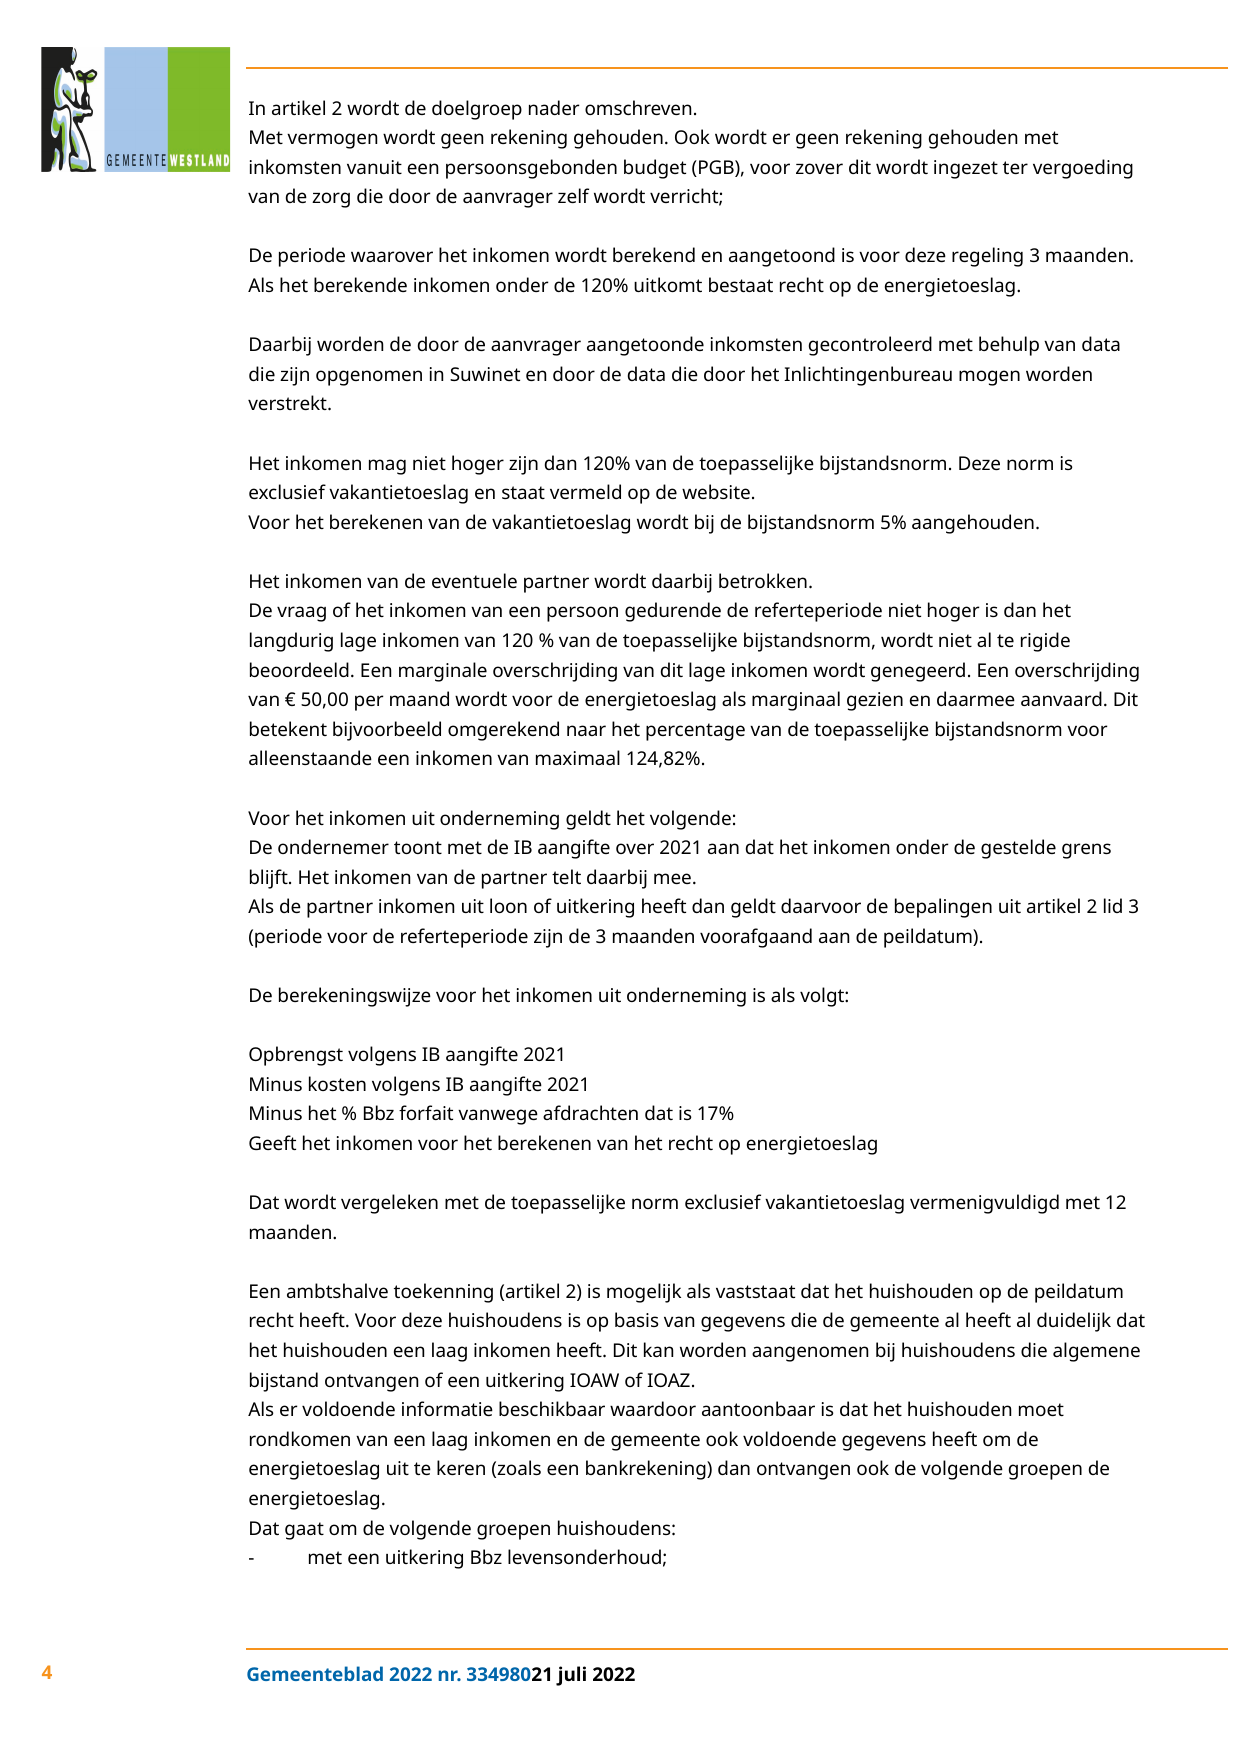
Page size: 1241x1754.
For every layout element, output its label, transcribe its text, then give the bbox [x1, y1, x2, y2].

text Het inkomen mag niet hoger zijn dan 120% van de toepasselijke bijstandsnorm. Deze norm is exclusief vakantietoeslag en staat vermeld op de website. [248, 450, 1152, 505]
list met een uitkering Bbz levensonderhoud; [248, 1544, 1152, 1570]
text Een ambtshalve toekenning (artikel 2) is mogelijk als vaststaat dat het huishouden op de peildatum recht heeft. Voor deze huishoudens is op basis van gegevens die de gemeente al heeft al duidelijk dat het huishouden een laag inkomen heeft. Dit kan worden aangenomen bij huishoudens die algemene bijstand ontvangen of een uitkering IOAW of IOAZ. [248, 1278, 1152, 1393]
text Opbrengst volgens IB aangifte 2021 [248, 1041, 1152, 1067]
picture [41, 47, 231, 172]
text De periode waarover het inkomen wordt berekend en aangetoond is voor deze regeling 3 maanden. Als het berekende inkomen onder de 120% uitkomt bestaat recht op de energietoeslag. [248, 243, 1152, 298]
text Dat gaat om de volgende groepen huishoudens: [248, 1515, 1152, 1541]
text Met vermogen wordt geen rekening gehouden. Ook wordt er geen rekening gehouden met inkomsten vanuit een persoonsgebonden budget (PGB), voor zover dit wordt ingezet ter vergoeding van de zorg die door de aanvrager zelf wordt verricht; [248, 124, 1152, 209]
text De berekeningswijze voor het inkomen uit onderneming is als volgt: [248, 982, 1152, 1008]
text Het inkomen van de eventuele partner wordt daarbij betrokken. [248, 568, 1152, 594]
text Geeft het inkomen voor het berekenen van het recht op energietoeslag [248, 1130, 1152, 1156]
text Daarbij worden de door de aanvrager aangetoonde inkomsten gecontroleerd met behulp van data die zijn opgenomen in Suwinet en door de data die door het Inlichtingenbureau mogen worden verstrekt. [248, 331, 1152, 416]
text Als de partner inkomen uit loon of uitkering heeft dan geldt daarvoor de bepalingen uit artikel 2 lid 3 (periode voor de referteperiode zijn de 3 maanden voorafgaand aan de peildatum). [248, 893, 1152, 949]
text Voor het inkomen uit onderneming geldt het volgende: [248, 805, 1152, 831]
text Minus kosten volgens IB aangifte 2021 [248, 1071, 1152, 1097]
text In artikel 2 wordt de doelgroep nader omschreven. [248, 95, 1152, 121]
text De vraag of het inkomen van een persoon gedurende de referteperiode niet hoger is dan het langdurig lage inkomen van 120 % van de toepasselijke bijstandsnorm, wordt niet al te rigide beoordeeld. Een marginale overschrijding van dit lage inkomen wordt genegeerd. Een overschrijding van € 50,00 per maand wordt voor de energietoeslag als marginaal gezien en daarmee aanvaard. Dit betekent bijvoorbeeld omgerekend naar het percentage van de toepasselijke bijstandsnorm voor alleenstaande een inkomen van maximaal 124,82%. [248, 598, 1152, 771]
text De ondernemer toont met de IB aangifte over 2021 aan dat het inkomen onder de gestelde grens blijft. Het inkomen van de partner telt daarbij mee. [248, 834, 1152, 890]
text Voor het berekenen van de vakantietoeslag wordt bij de bijstandsnorm 5% aangehouden. [248, 509, 1152, 535]
text Als er voldoende informatie beschikbaar waardoor aantoonbaar is dat het huishouden moet rondkomen van een laag inkomen en de gemeente ook voldoende gegevens heeft om de energietoeslag uit te keren (zoals een bankrekening) dan ontvangen ook de volgende groepen de energietoeslag. [248, 1396, 1152, 1511]
text Dat wordt vergeleken met de toepasselijke norm exclusief vakantietoeslag vermenigvuldigd met 12 maanden. [248, 1189, 1152, 1245]
text Minus het % Bbz forfait vanwege afdrachten dat is 17% [248, 1101, 1152, 1126]
